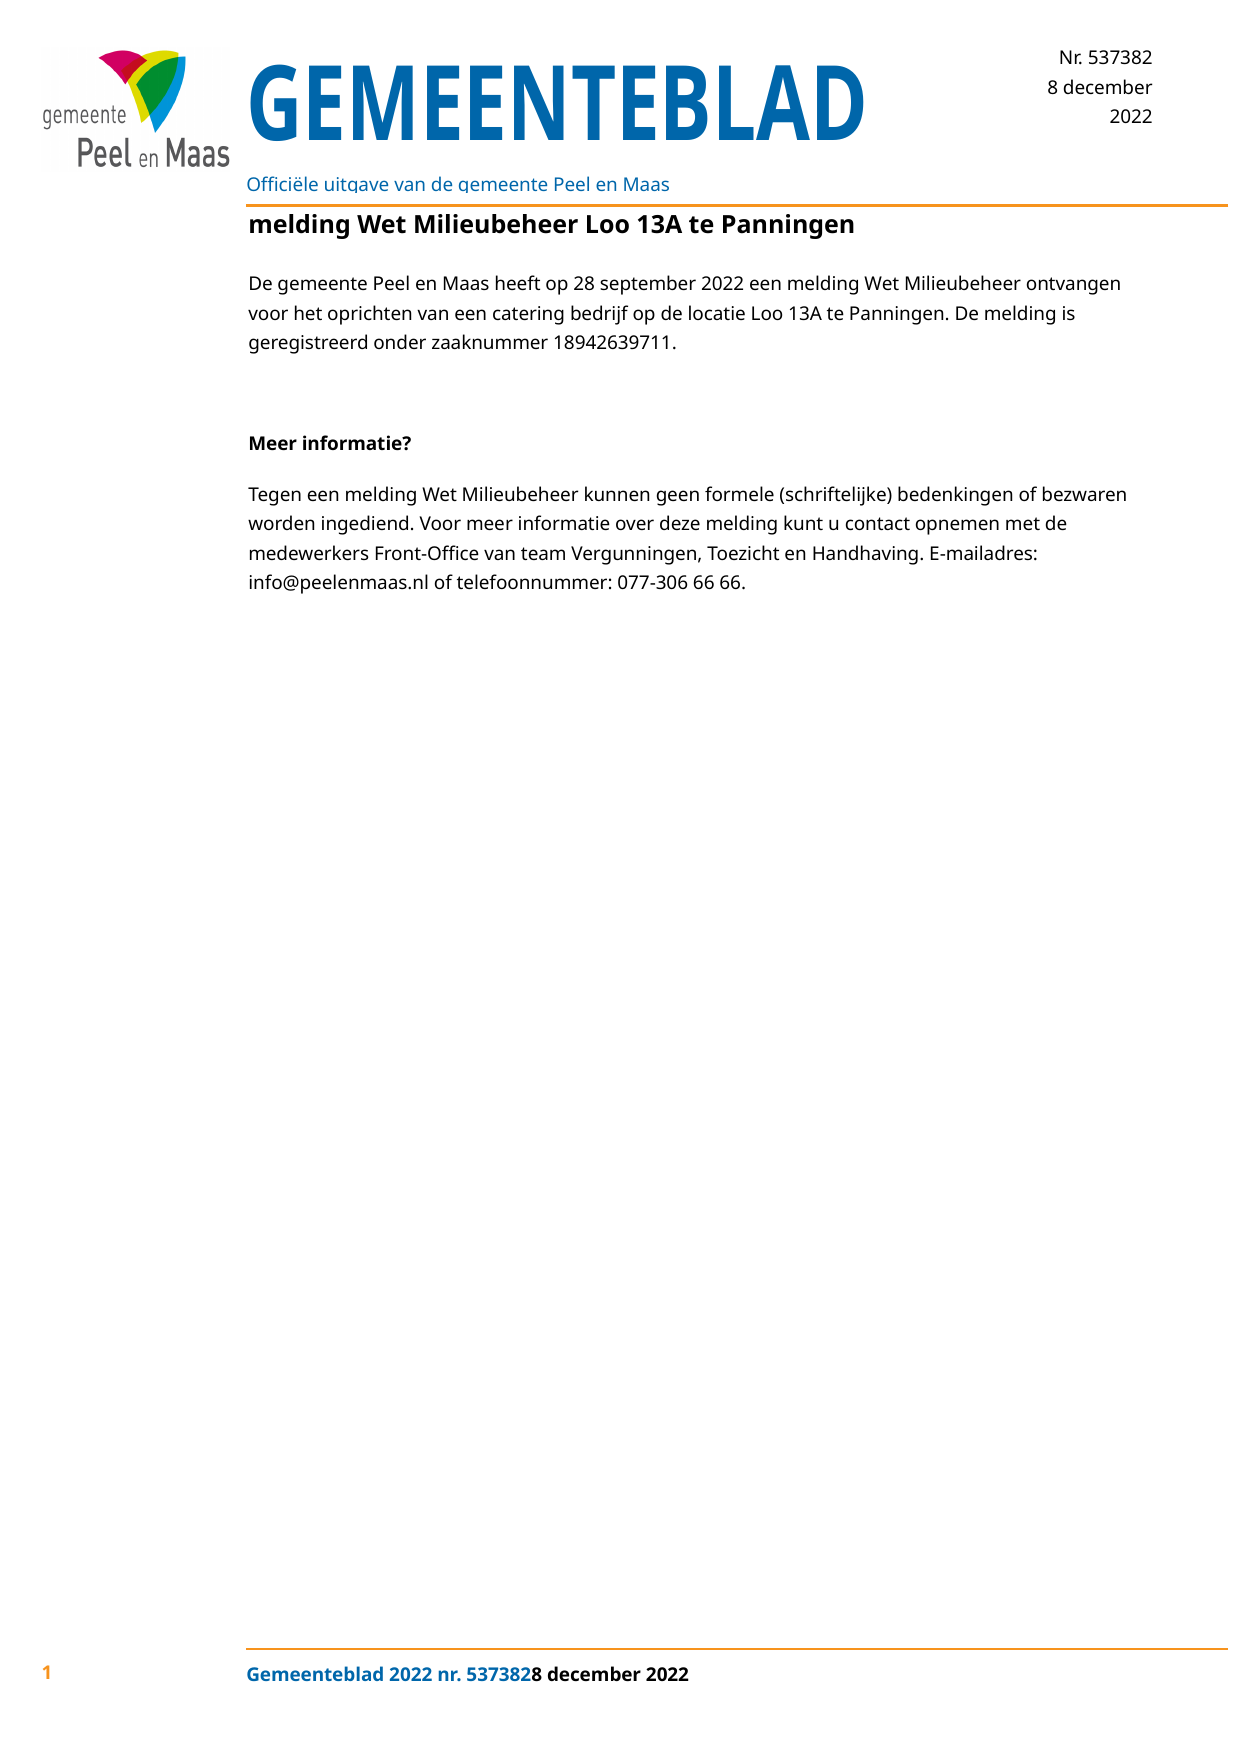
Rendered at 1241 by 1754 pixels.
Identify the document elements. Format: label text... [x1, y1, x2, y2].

text melding Wet Milieubeheer Loo 13A te Panningen [248, 207, 1152, 241]
text Meer informatie? [248, 430, 1152, 456]
picture [41, 47, 231, 172]
text De gemeente Peel en Maas heeft op 28 september 2022 een melding Wet Milieubeheer ontvangen voor het oprichten van een catering bedrijf op de locatie Loo 13A te Panningen. De melding is geregistreerd onder zaaknummer 18942639711. [248, 270, 1152, 355]
text Tegen een melding Wet Milieubeheer kunnen geen formele (schriftelijke) bedenkingen of bezwaren worden ingediend. Voor meer informatie over deze melding kunt u contact opnemen met de medewerkers Front-Office van team Vergunningen, Toezicht en Handhaving. E-mailadres: info@peelenmaas.nl of telefoonnummer: 077-306 66 66. [248, 481, 1152, 595]
